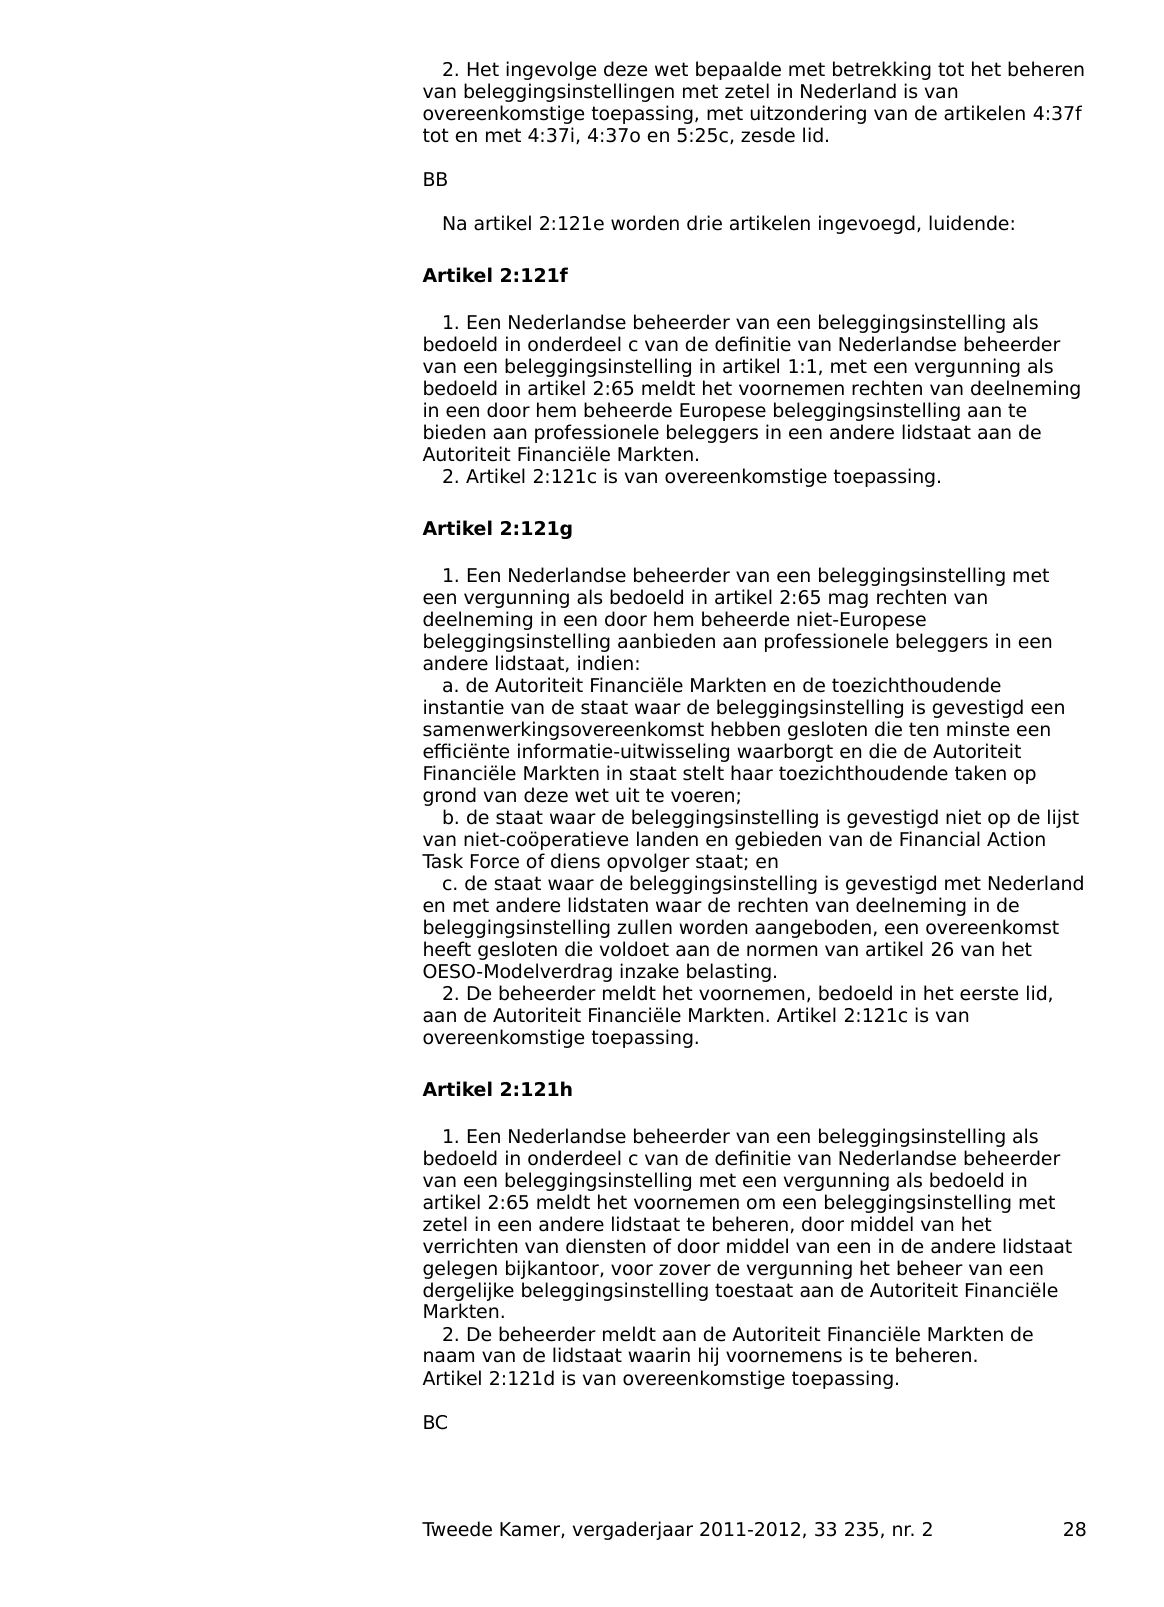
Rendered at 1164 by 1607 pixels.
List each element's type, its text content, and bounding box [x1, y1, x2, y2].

text 2. De beheerder meldt aan de Autoriteit Financiële Markten de naam van de lidstaat waarin hij voornemens is te beheren. Artikel 2:121d is van overeenkomstige toepassing. [422, 1323, 1087, 1389]
text 1. Een Nederlandse beheerder van een beleggingsinstelling als bedoeld in onderdeel c van de definitie van Nederlandse beheerder van een beleggingsinstelling in artikel 1:1, met een vergunning als bedoeld in artikel 2:65 meldt het voornemen rechten van deelneming in een door hem beheerde Europese beleggingsinstelling aan te bieden aan professionele beleggers in een andere lidstaat aan de Autoriteit Financiële Markten. [422, 312, 1087, 466]
text 2. Het ingevolge deze wet bepaalde met betrekking tot het beheren van beleggingsinstellingen met zetel in Nederland is van overeenkomstige toepassing, met uitzondering van de artikelen 4:37f tot en met 4:37i, 4:37o en 5:25c, zesde lid. [422, 59, 1087, 147]
text 1. Een Nederlandse beheerder van een beleggingsinstelling als bedoeld in onderdeel c van de definitie van Nederlandse beheerder van een beleggingsinstelling met een vergunning als bedoeld in artikel 2:65 meldt het voornemen om een beleggingsinstelling met zetel in een andere lidstaat te beheren, door middel van het verrichten van diensten of door middel van een in de andere lidstaat gelegen bijkantoor, voor zover de vergunning het beheer van een dergelijke beleggingsinstelling toestaat aan de Autoriteit Financiële Markten. [422, 1126, 1087, 1323]
text a. de Autoriteit Financiële Markten en de toezichthoudende instantie van de staat waar de beleggingsinstelling is gevestigd een samenwerkingsovereenkomst hebben gesloten die ten minste een efficiënte informatie-uitwisseling waarborgt en die de Autoriteit Financiële Markten in staat stelt haar toezichthoudende taken op grond van deze wet uit te voeren; [422, 675, 1087, 807]
text BB [422, 169, 1087, 191]
text b. de staat waar de beleggingsinstelling is gevestigd niet op de lijst van niet-coöperatieve landen en gebieden van de Financial Action Task Force of diens opvolger staat; en [422, 807, 1087, 873]
subtitle Artikel 2:121g [422, 518, 1087, 540]
subtitle Artikel 2:121f [422, 265, 1087, 287]
text 1. Een Nederlandse beheerder van een beleggingsinstelling met een vergunning als bedoeld in artikel 2:65 mag rechten van deelneming in een door hem beheerde niet-Europese beleggingsinstelling aanbieden aan professionele beleggers in een andere lidstaat, indien: [422, 565, 1087, 675]
text 2. Artikel 2:121c is van overeenkomstige toepassing. [422, 466, 1087, 488]
subtitle Artikel 2:121h [422, 1079, 1087, 1101]
text BC [422, 1412, 1087, 1433]
text Na artikel 2:121e worden drie artikelen ingevoegd, luidende: [422, 213, 1087, 235]
text 2. De beheerder meldt het voornemen, bedoeld in het eerste lid, aan de Autoriteit Financiële Markten. Artikel 2:121c is van overeenkomstige toepassing. [422, 983, 1087, 1049]
text c. de staat waar de beleggingsinstelling is gevestigd met Nederland en met andere lidstaten waar de rechten van deelneming in de beleggingsinstelling zullen worden aangeboden, een overeenkomst heeft gesloten die voldoet aan de normen van artikel 26 van het OESO-Modelverdrag inzake belasting. [422, 873, 1087, 983]
